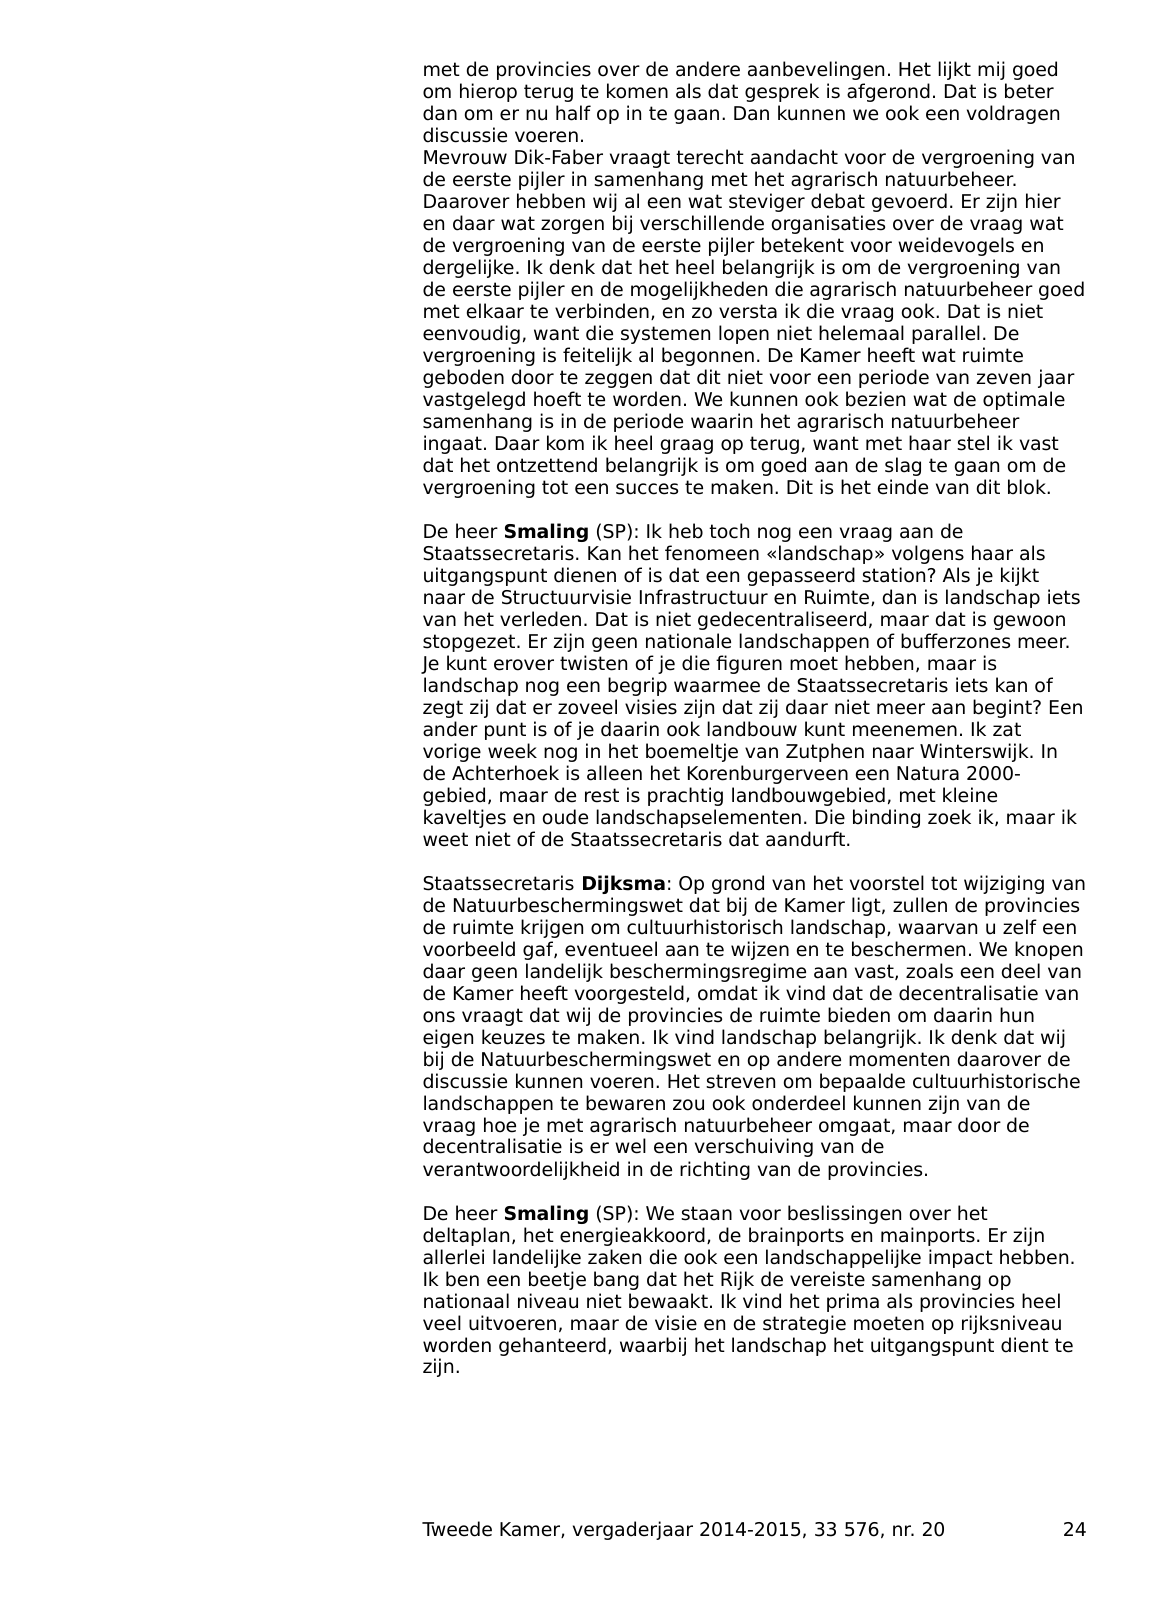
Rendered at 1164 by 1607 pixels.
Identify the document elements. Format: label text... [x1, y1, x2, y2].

text De heer Smaling (SP): We staan voor beslissingen over het deltaplan, het energieakkoord, de brainports en mainports. Er zijn allerlei landelijke zaken die ook een landschappelijke impact hebben. Ik ben een beetje bang dat het Rijk de vereiste samenhang op nationaal niveau niet bewaakt. Ik vind het prima als provincies heel veel uitvoeren, maar de visie en de strategie moeten op rijksniveau worden gehanteerd, waarbij het landschap het uitgangspunt dient te zijn. [422, 1203, 1087, 1378]
text Staatssecretaris Dijksma: Op grond van het voorstel tot wijziging van de Natuurbeschermingswet dat bij de Kamer ligt, zullen de provincies de ruimte krijgen om cultuurhistorisch landschap, waarvan u zelf een voorbeeld gaf, eventueel aan te wijzen en te beschermen. We knopen daar geen landelijk beschermingsregime aan vast, zoals een deel van de Kamer heeft voorgesteld, omdat ik vind dat de decentralisatie van ons vraagt dat wij de provincies de ruimte bieden om daarin hun eigen keuzes te maken. Ik vind landschap belangrijk. Ik denk dat wij bij de Natuurbeschermingswet en op andere momenten daarover de discussie kunnen voeren. Het streven om bepaalde cultuurhistorische landschappen te bewaren zou ook onderdeel kunnen zijn van de vraag hoe je met agrarisch natuurbeheer omgaat, maar door de decentralisatie is er wel een verschuiving van de verantwoordelijkheid in de richting van de provincies. [422, 873, 1087, 1180]
text met de provincies over de andere aanbevelingen. Het lijkt mij goed om hierop terug te komen als dat gesprek is afgerond. Dat is beter dan om er nu half op in te gaan. Dan kunnen we ook een voldragen discussie voeren. [422, 59, 1087, 147]
text De heer Smaling (SP): Ik heb toch nog een vraag aan de Staatssecretaris. Kan het fenomeen «landschap» volgens haar als uitgangspunt dienen of is dat een gepasseerd station? Als je kijkt naar de Structuurvisie Infrastructuur en Ruimte, dan is landschap iets van het verleden. Dat is niet gedecentraliseerd, maar dat is gewoon stopgezet. Er zijn geen nationale landschappen of bufferzones meer. Je kunt erover twisten of je die figuren moet hebben, maar is landschap nog een begrip waarmee de Staatssecretaris iets kan of zegt zij dat er zoveel visies zijn dat zij daar niet meer aan begint? Een ander punt is of je daarin ook landbouw kunt meenemen. Ik zat vorige week nog in het boemeltje van Zutphen naar Winterswijk. In de Achterhoek is alleen het Korenburgerveen een Natura 2000-gebied, maar de rest is prachtig landbouwgebied, met kleine kaveltjes en oude landschapselementen. Die binding zoek ik, maar ik weet niet of de Staatssecretaris dat aandurft. [422, 521, 1087, 851]
text Mevrouw Dik-Faber vraagt terecht aandacht voor de vergroening van de eerste pijler in samenhang met het agrarisch natuurbeheer. Daarover hebben wij al een wat steviger debat gevoerd. Er zijn hier en daar wat zorgen bij verschillende organisaties over de vraag wat de vergroening van de eerste pijler betekent voor weidevogels en dergelijke. Ik denk dat het heel belangrijk is om de vergroening van de eerste pijler en de mogelijkheden die agrarisch natuurbeheer goed met elkaar te verbinden, en zo versta ik die vraag ook. Dat is niet eenvoudig, want die systemen lopen niet helemaal parallel. De vergroening is feitelijk al begonnen. De Kamer heeft wat ruimte geboden door te zeggen dat dit niet voor een periode van zeven jaar vastgelegd hoeft te worden. We kunnen ook bezien wat de optimale samenhang is in de periode waarin het agrarisch natuurbeheer ingaat. Daar kom ik heel graag op terug, want met haar stel ik vast dat het ontzettend belangrijk is om goed aan de slag te gaan om de vergroening tot een succes te maken. Dit is het einde van dit blok. [422, 147, 1087, 499]
